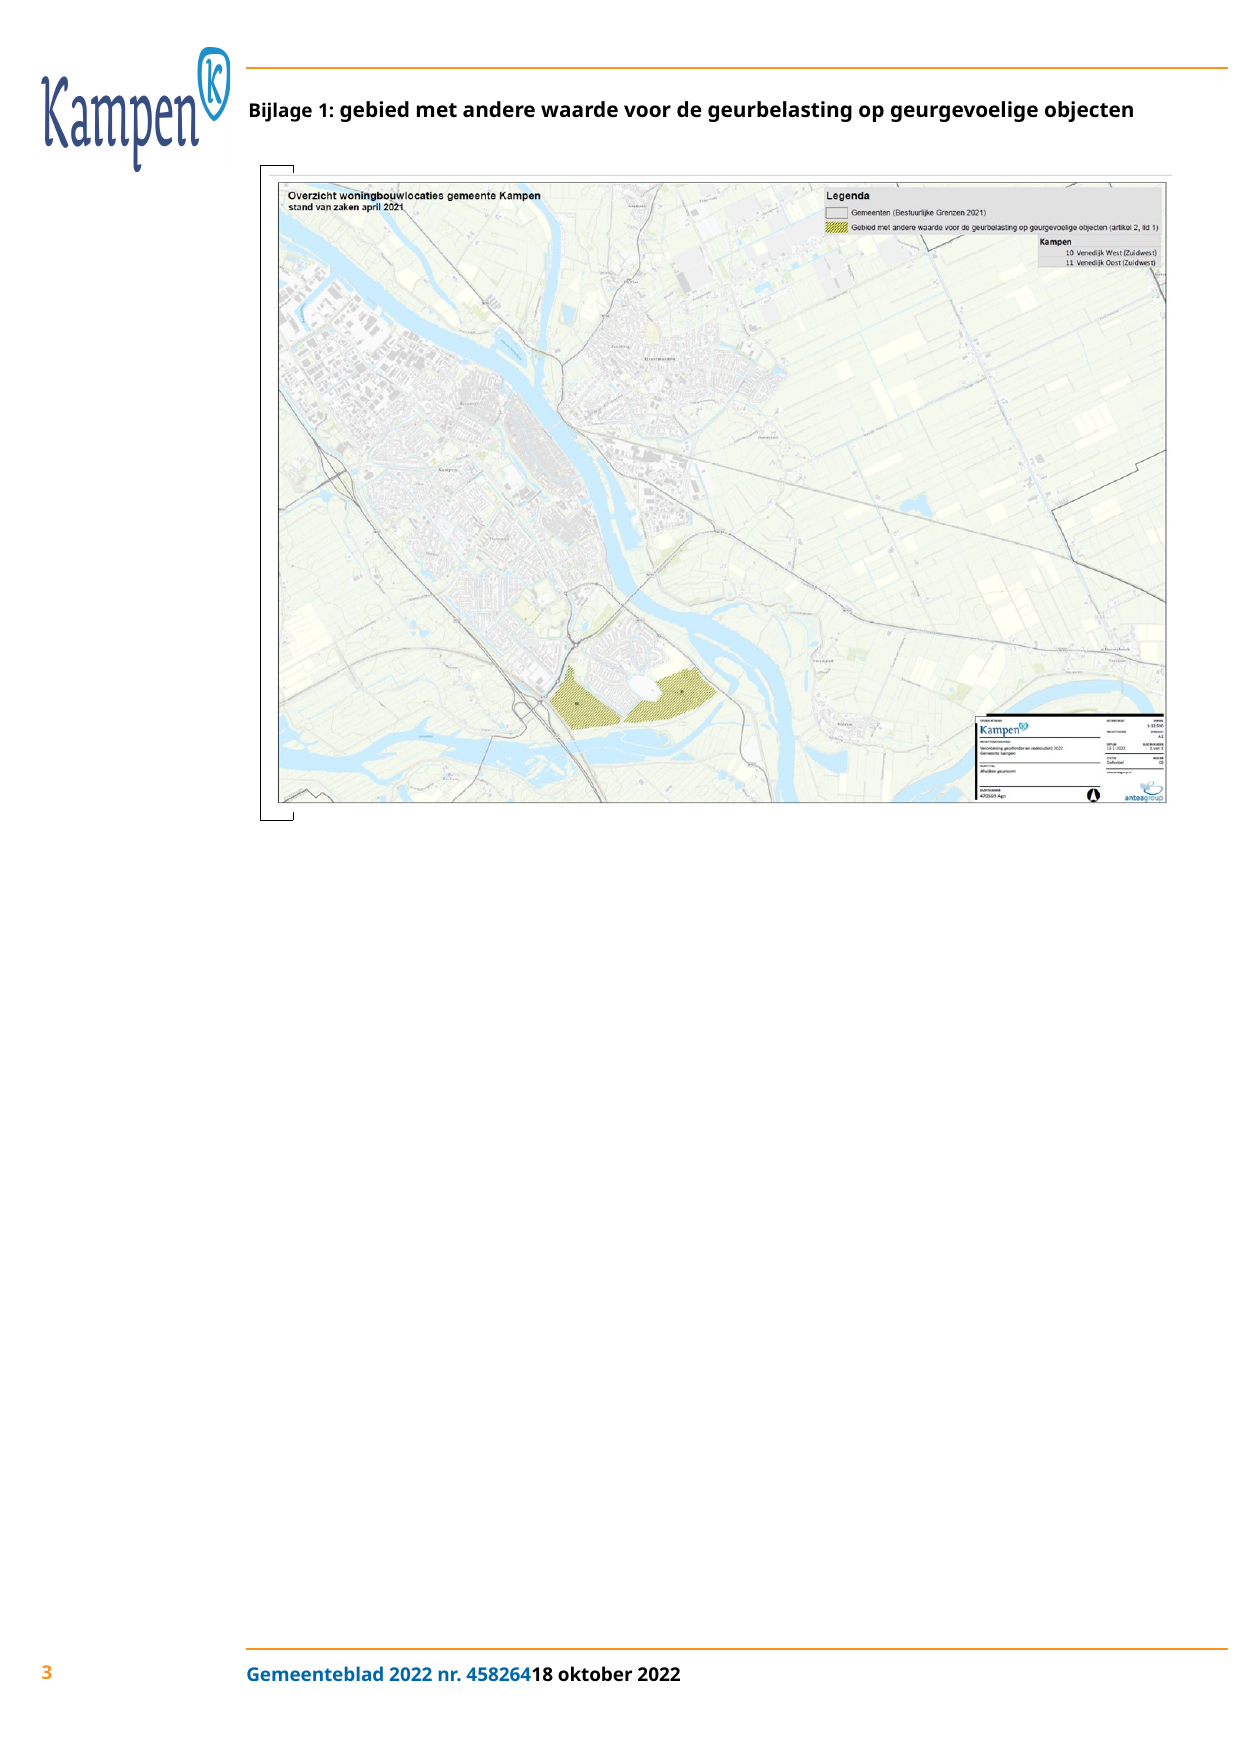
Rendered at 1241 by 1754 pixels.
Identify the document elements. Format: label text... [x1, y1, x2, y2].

picture [41, 47, 231, 172]
text Bijlage 1: gebied met andere waarde voor de geurbelasting op geurgevoelige objecten [248, 95, 1152, 123]
picture [268, 173, 1173, 812]
